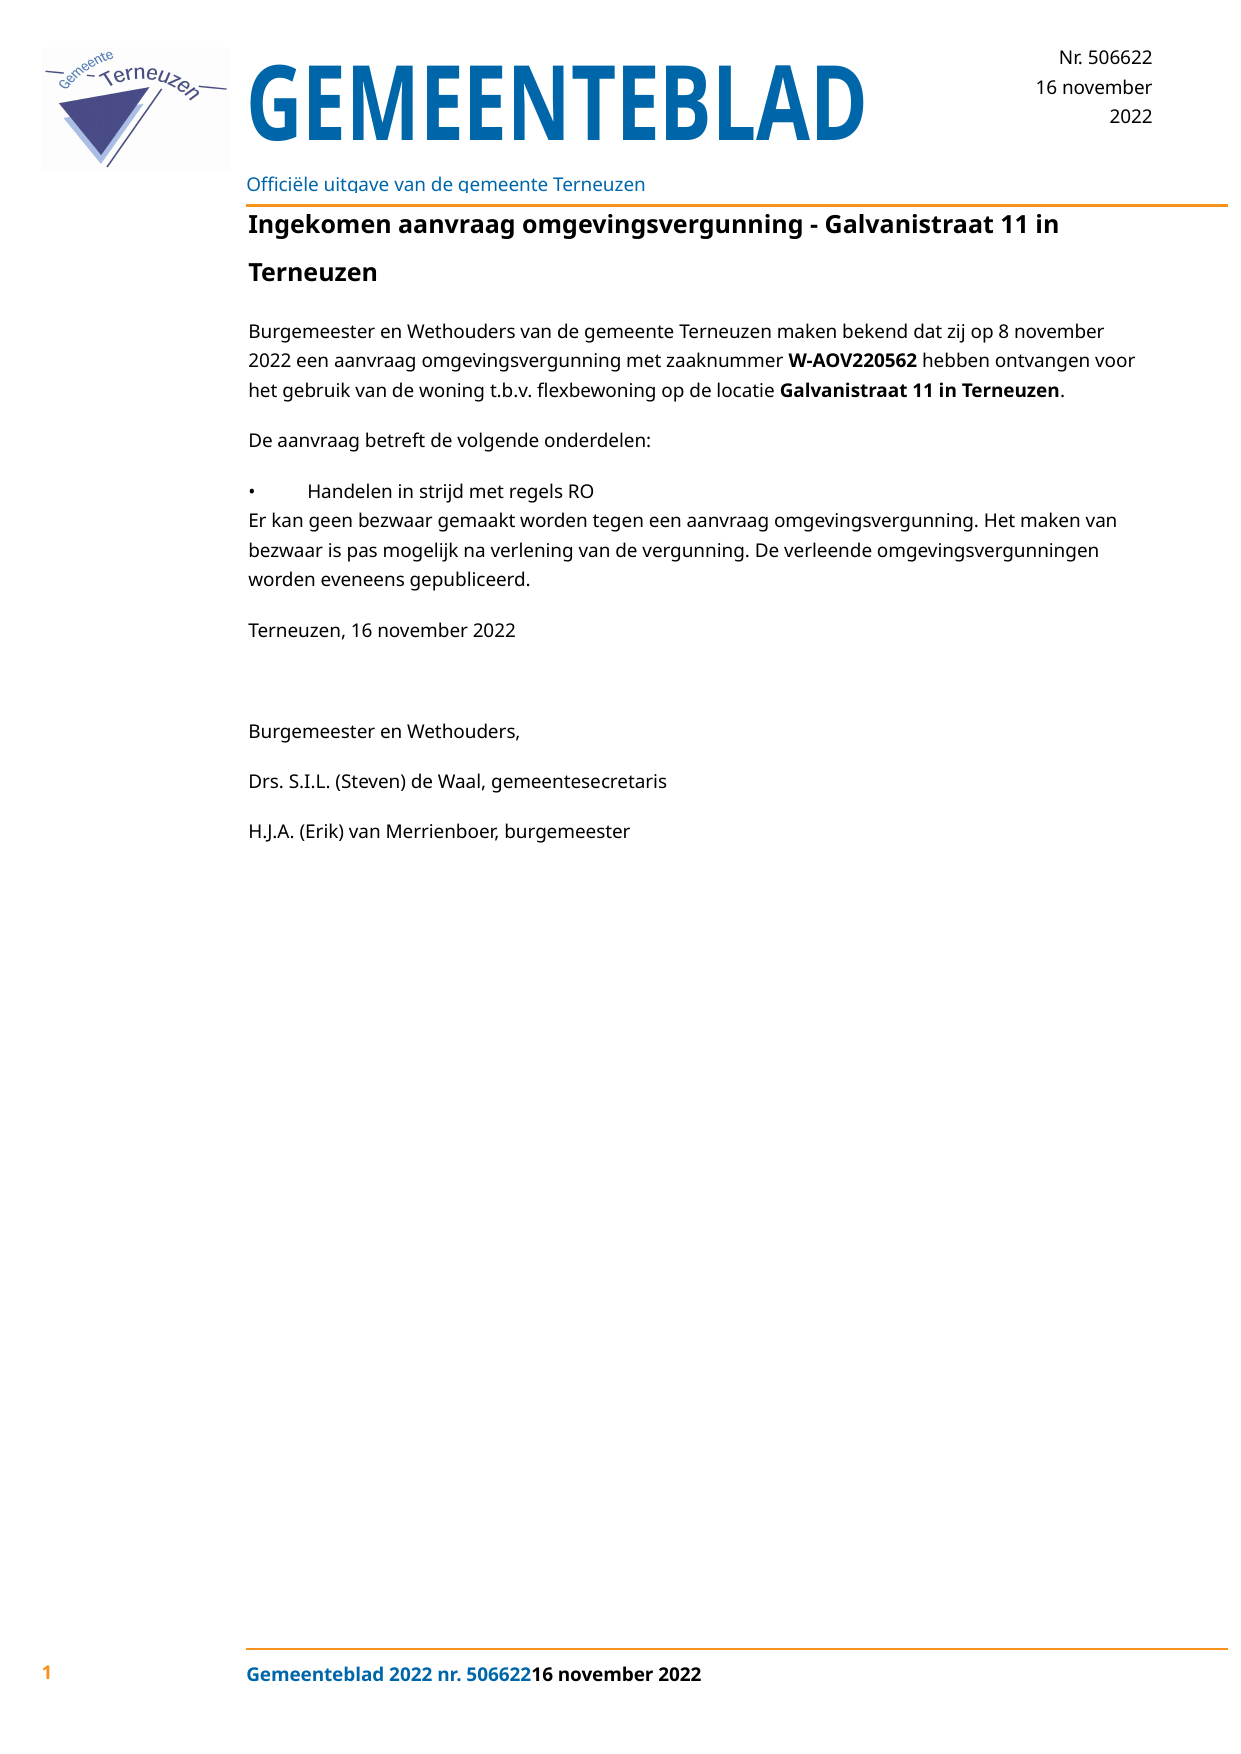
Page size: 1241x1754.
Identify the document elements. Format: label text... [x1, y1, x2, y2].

text Drs. S.I.L. (Steven) de Waal, gemeentesecretaris [248, 768, 1152, 794]
text De aanvraag betreft de volgende onderdelen: [248, 427, 1152, 453]
text H.J.A. (Erik) van Merrienboer, burgemeester [248, 819, 1152, 844]
text Burgemeester en Wethouders van de gemeente Terneuzen maken bekend dat zij op 8 november 2022 een aanvraag omgevingsvergunning met zaaknummer W-AOV220562 hebben ontvangen voor het gebruik van de woning t.b.v. flexbewoning op de locatie Galvanistraat 11 in Terneuzen. [248, 318, 1152, 403]
list Handelen in strijd met regels RO [248, 478, 1152, 504]
picture [41, 47, 231, 172]
text Burgemeester en Wethouders, [248, 718, 1152, 744]
text Ingekomen aanvraag omgevingsvergunning - Galvanistraat 11 in Terneuzen [248, 207, 1152, 288]
text Er kan geen bezwaar gemaakt worden tegen een aanvraag omgevingsvergunning. Het maken van bezwaar is pas mogelijk na verlening van de vergunning. De verleende omgevingsvergunningen worden eveneens gepubliceerd. [248, 507, 1152, 592]
text Terneuzen, 16 november 2022 [248, 617, 1152, 643]
